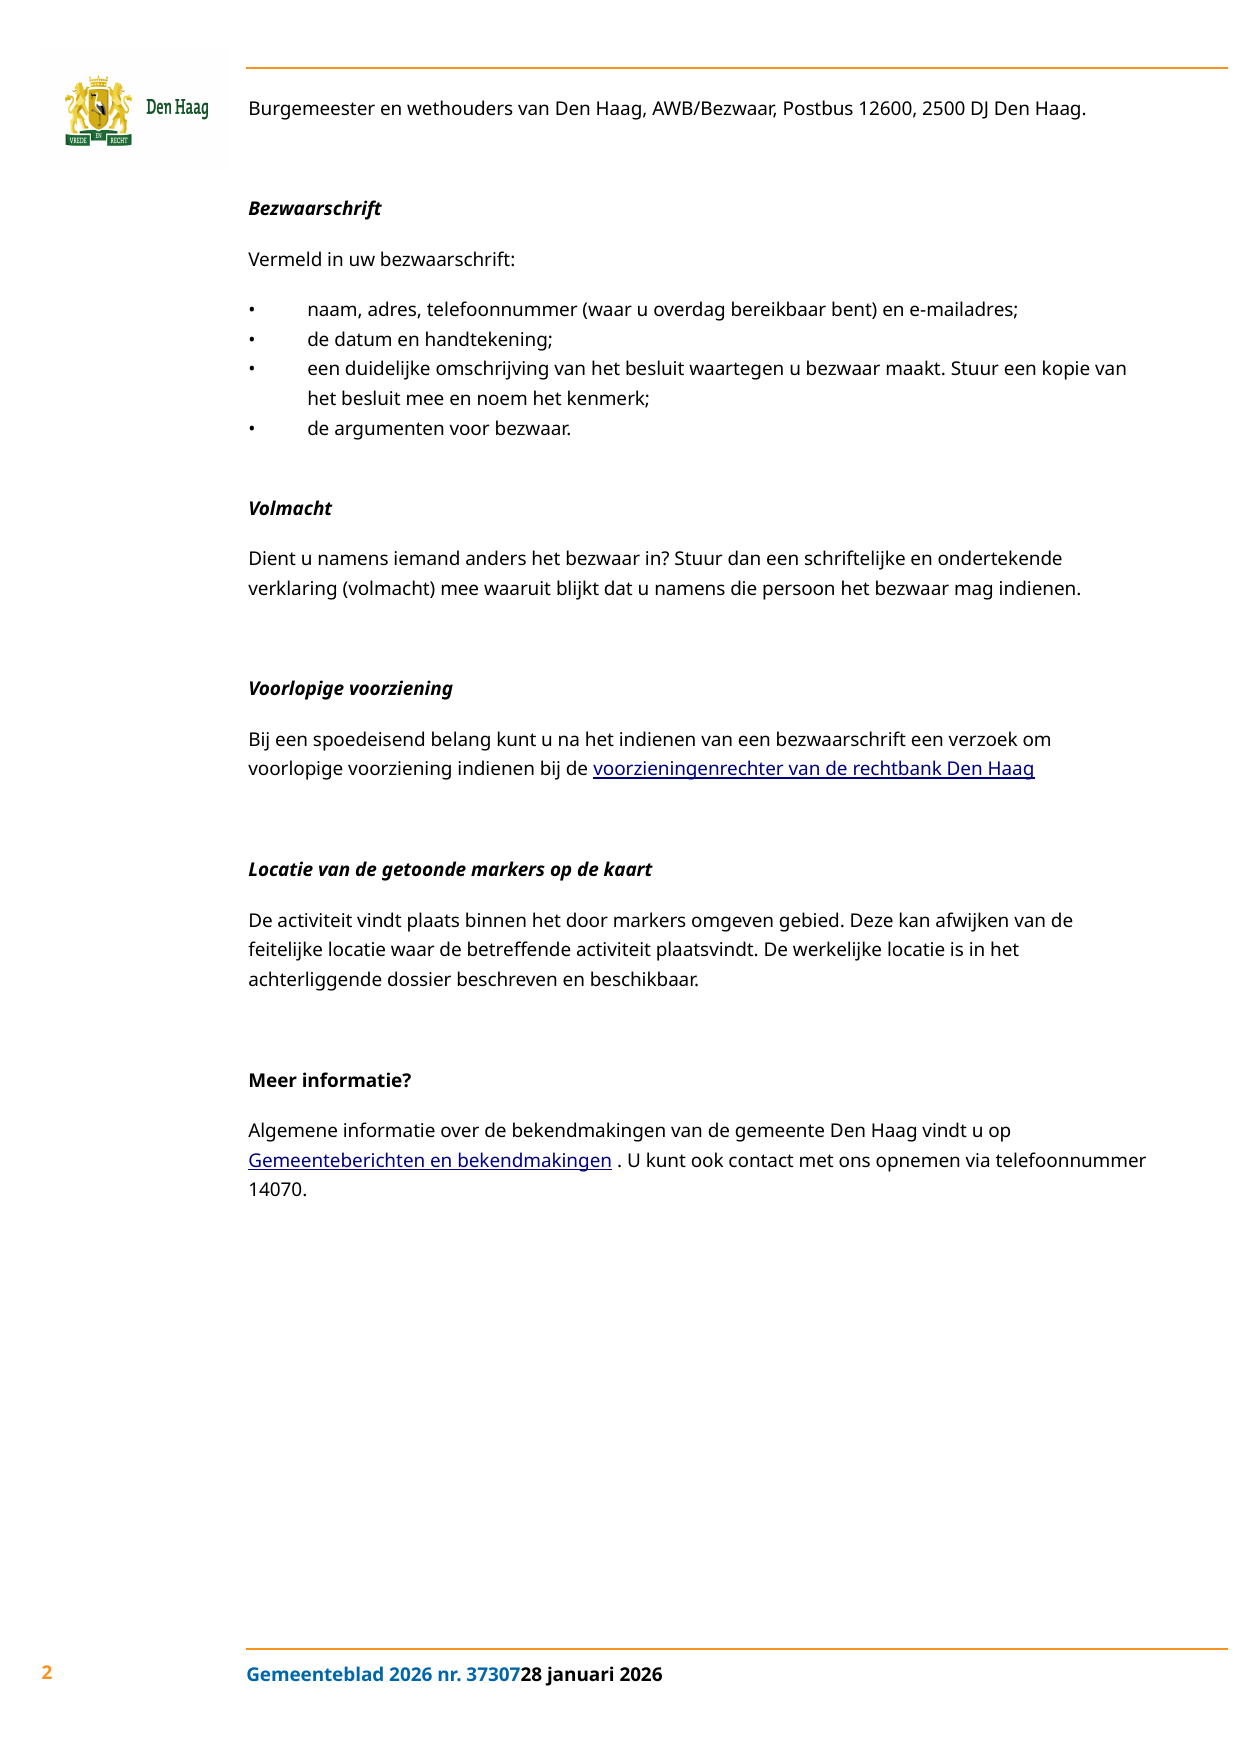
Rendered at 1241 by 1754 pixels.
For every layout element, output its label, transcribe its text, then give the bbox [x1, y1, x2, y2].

list de datum en handtekening; [248, 326, 1152, 352]
text Burgemeester en wethouders van Den Haag, AWB/Bezwaar, Postbus 12600, 2500 DJ Den Haag. [248, 95, 1152, 121]
text Vermeld in uw bezwaarschrift: [248, 246, 1152, 272]
list de argumenten voor bezwaar. [248, 415, 1152, 441]
text Bij een spoedeisend belang kunt u na het indienen van een bezwaarschrift een verzoek om voorlopige voorziening indienen bij de voorzieningenrechter van de rechtbank Den Haag [248, 726, 1152, 781]
list een duidelijke omschrijving van het besluit waartegen u bezwaar maakt. Stuur een kopie van het besluit mee en noem het kenmerk; [248, 356, 1152, 411]
text Dient u namens iemand anders het bezwaar in? Stuur dan een schriftelijke en ondertekende verklaring (volmacht) mee waaruit blijkt dat u namens die persoon het bezwaar mag indienen. [248, 545, 1152, 601]
text Locatie van de getoonde markers op de kaart [248, 856, 1152, 882]
text Volmacht [248, 495, 1152, 521]
text Voorlopige voorziening [248, 676, 1152, 701]
text Bezwaarschrift [248, 196, 1152, 221]
text Algemene informatie over de bekendmakingen van de gemeente Den Haag vindt u op Gemeenteberichten en bekendmakingen . U kunt ook contact met ons opnemen via telefoonnummer 14070. [248, 1117, 1152, 1202]
picture [41, 47, 231, 172]
text De activiteit vindt plaats binnen het door markers omgeven gebied. Deze kan afwijken van de feitelijke locatie waar de betreffende activiteit plaatsvindt. De werkelijke locatie is in het achterliggende dossier beschreven en beschikbaar. [248, 907, 1152, 992]
text Meer informatie? [248, 1067, 1152, 1093]
list naam, adres, telefoonnummer (waar u overdag bereikbaar bent) en e-mailadres; [248, 296, 1152, 322]
